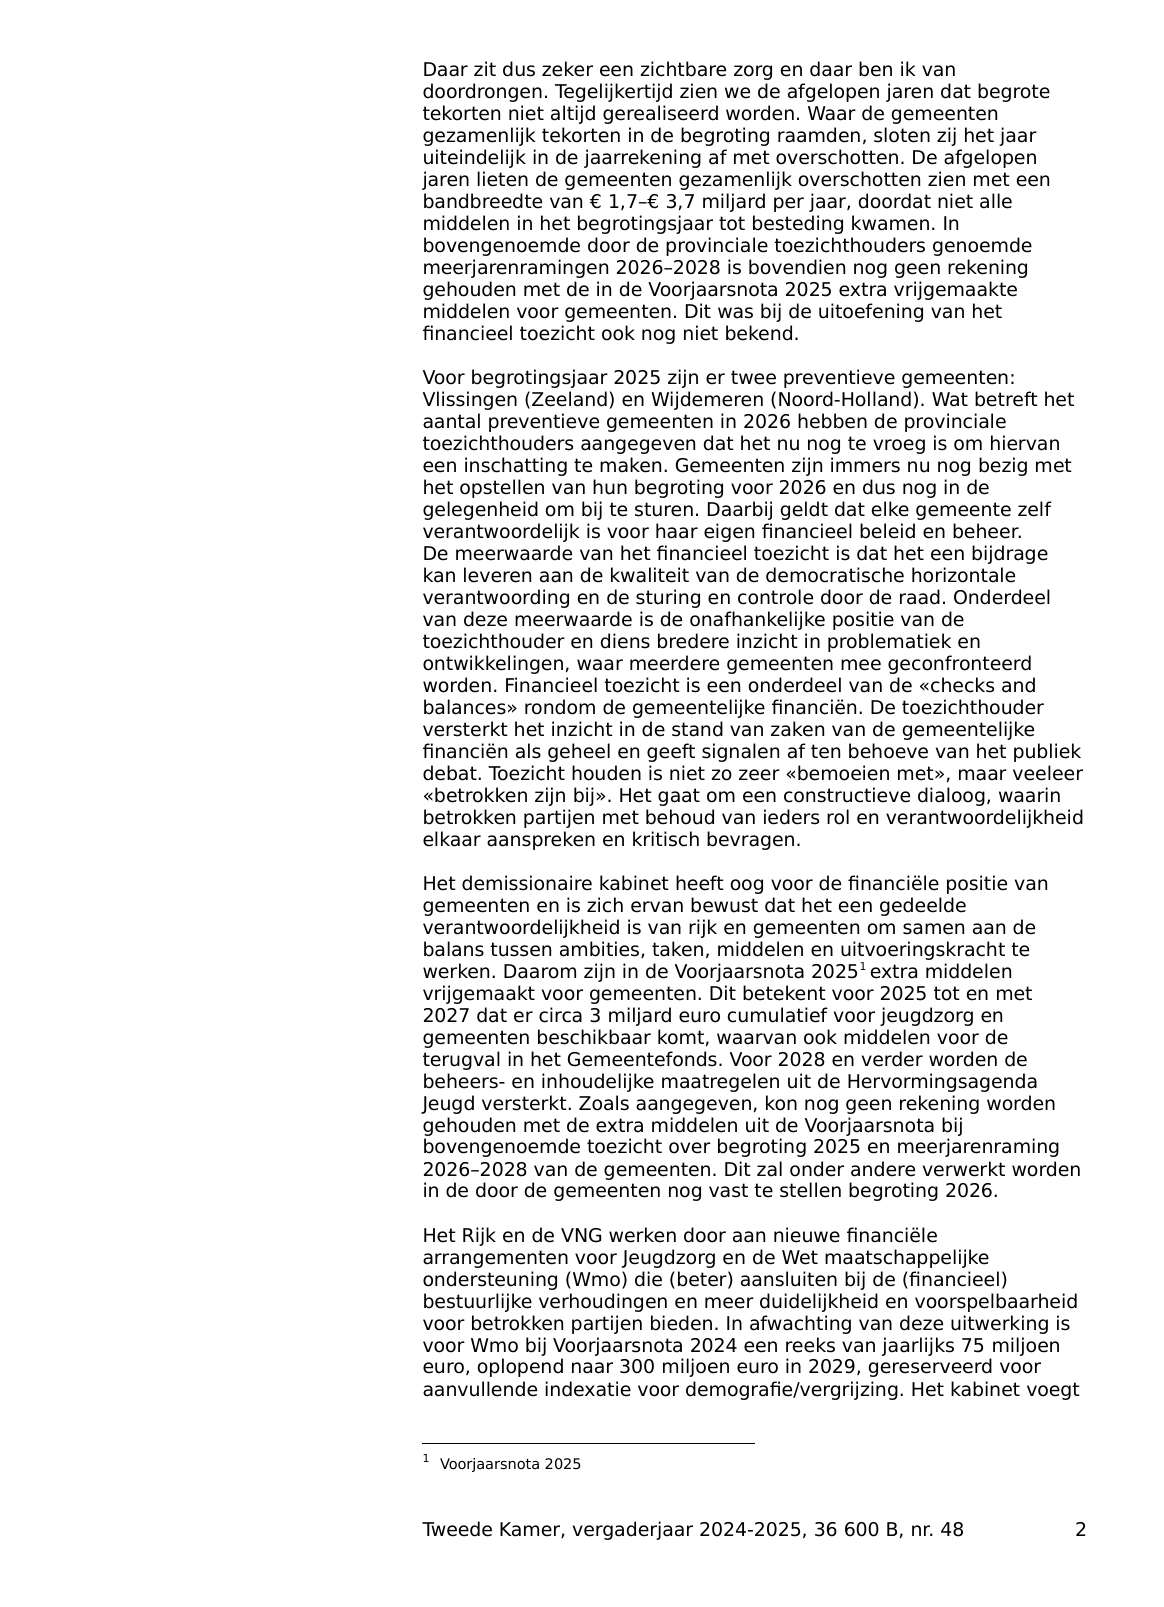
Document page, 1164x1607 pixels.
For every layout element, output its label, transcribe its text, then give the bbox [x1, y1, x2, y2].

text Daar zit dus zeker een zichtbare zorg en daar ben ik van doordrongen. Tegelijkertijd zien we de afgelopen jaren dat begrote tekorten niet altijd gerealiseerd worden. Waar de gemeenten gezamenlijk tekorten in de begroting raamden, sloten zij het jaar uiteindelijk in de jaarrekening af met overschotten. De afgelopen jaren lieten de gemeenten gezamenlijk overschotten zien met een bandbreedte van € 1,7–€ 3,7 miljard per jaar, doordat niet alle middelen in het begrotingsjaar tot besteding kwamen. In bovengenoemde door de provinciale toezichthouders genoemde meerjarenramingen 2026–2028 is bovendien nog geen rekening gehouden met de in de Voorjaarsnota 2025 extra vrijgemaakte middelen voor gemeenten. Dit was bij de uitoefening van het financieel toezicht ook nog niet bekend. [422, 59, 1087, 345]
text Het Rĳk en de VNG werken door aan nieuwe financiële arrangementen voor Jeugdzorg en de Wet maatschappelĳke ondersteuning (Wmo) die (beter) aansluiten bĳ de (financieel) bestuurlĳke verhoudingen en meer duidelĳkheid en voorspelbaarheid voor betrokken partĳen bieden. In afwachting van deze uitwerking is voor Wmo bĳ Voorjaarsnota 2024 een reeks van jaarlĳks 75 miljoen euro, oplopend naar 300 miljoen euro in 2029, gereserveerd voor aanvullende indexatie voor demografie/vergrĳzing. Het kabinet voegt [422, 1224, 1087, 1400]
text De meerwaarde van het financieel toezicht is dat het een bijdrage kan leveren aan de kwaliteit van de democratische horizontale verantwoording en de sturing en controle door de raad. Onderdeel van deze meerwaarde is de onafhankelijke positie van de toezichthouder en diens bredere inzicht in problematiek en ontwikkelingen, waar meerdere gemeenten mee geconfronteerd worden. Financieel toezicht is een onderdeel van de «checks and balances» rondom de gemeentelijke financiën. De toezichthouder versterkt het inzicht in de stand van zaken van de gemeentelijke financiën als geheel en geeft signalen af ten behoeve van het publiek debat. Toezicht houden is niet zo zeer «bemoeien met», maar veeleer «betrokken zijn bij». Het gaat om een constructieve dialoog, waarin betrokken partijen met behoud van ieders rol en verantwoordelijkheid elkaar aanspreken en kritisch bevragen. [422, 543, 1087, 851]
text Voorjaarsnota 2025 [422, 1452, 1087, 1474]
text Voor begrotingsjaar 2025 zijn er twee preventieve gemeenten: Vlissingen (Zeeland) en Wijdemeren (Noord-Holland). Wat betreft het aantal preventieve gemeenten in 2026 hebben de provinciale toezichthouders aangegeven dat het nu nog te vroeg is om hiervan een inschatting te maken. Gemeenten zijn immers nu nog bezig met het opstellen van hun begroting voor 2026 en dus nog in de gelegenheid om bij te sturen. Daarbij geldt dat elke gemeente zelf verantwoordelijk is voor haar eigen financieel beleid en beheer. [422, 367, 1087, 543]
text Het demissionaire kabinet heeft oog voor de financiële positie van gemeenten en is zich ervan bewust dat het een gedeelde verantwoordelijkheid is van rijk en gemeenten om samen aan de balans tussen ambities, taken, middelen en uitvoeringskracht te werken. Daarom zijn in de Voorjaarsnota 2025extra middelen vrijgemaakt voor gemeenten. Dit betekent voor 2025 tot en met 2027 dat er circa 3 miljard euro cumulatief voor jeugdzorg en gemeenten beschikbaar komt, waarvan ook middelen voor de terugval in het Gemeentefonds. Voor 2028 en verder worden de beheers- en inhoudelijke maatregelen uit de Hervormingsagenda Jeugd versterkt. Zoals aangegeven, kon nog geen rekening worden gehouden met de extra middelen uit de Voorjaarsnota bij bovengenoemde toezicht over begroting 2025 en meerjarenraming 2026–2028 van de gemeenten. Dit zal onder andere verwerkt worden in de door de gemeenten nog vast te stellen begroting 2026. [422, 873, 1087, 1202]
